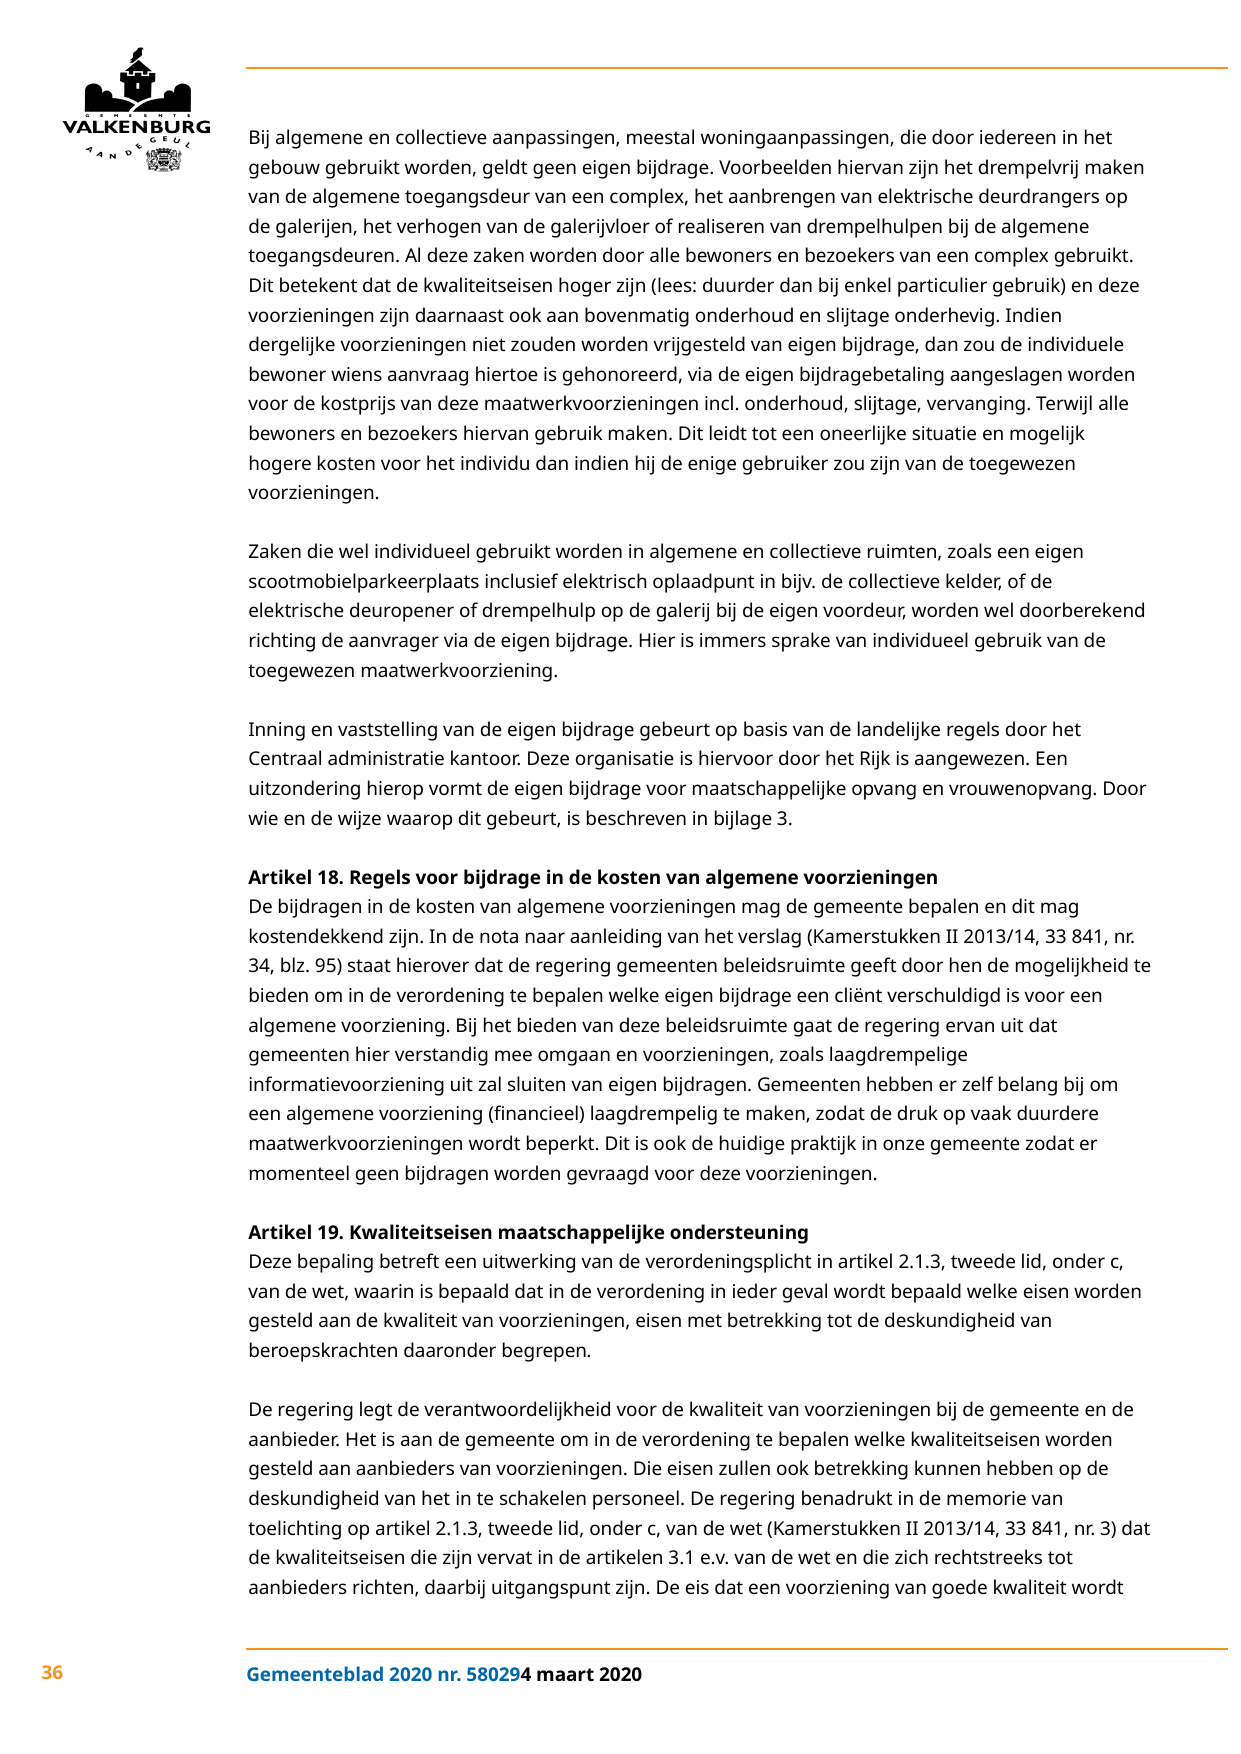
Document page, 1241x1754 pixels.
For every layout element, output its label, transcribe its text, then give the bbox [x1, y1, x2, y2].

text De bijdragen in de kosten van algemene voorzieningen mag de gemeente bepalen en dit mag kostendekkend zijn. In de nota naar aanleiding van het verslag (Kamerstukken II 2013/14, 33 841, nr. 34, blz. 95) staat hierover dat de regering gemeenten beleidsruimte geeft door hen de mogelijkheid te bieden om in de verordening te bepalen welke eigen bijdrage een cliënt verschuldigd is voor een algemene voorziening. Bij het bieden van deze beleidsruimte gaat de regering ervan uit dat gemeenten hier verstandig mee omgaan en voorzieningen, zoals laagdrempelige informatievoorziening uit zal sluiten van eigen bijdragen. Gemeenten hebben er zelf belang bij om een algemene voorziening (financieel) laagdrempelig te maken, zodat de druk op vaak duurdere maatwerkvoorzieningen wordt beperkt. Dit is ook de huidige praktijk in onze gemeente zodat er momenteel geen bijdragen worden gevraagd voor deze voorzieningen. [248, 893, 1152, 1186]
text Bij algemene en collectieve aanpassingen, meestal woningaanpassingen, die door iedereen in het gebouw gebruikt worden, geldt geen eigen bijdrage. Voorbeelden hiervan zijn het drempelvrij maken van de algemene toegangsdeur van een complex, het aanbrengen van elektrische deurdrangers op de galerijen, het verhogen van de galerijvloer of realiseren van drempelhulpen bij de algemene toegangsdeuren. Al deze zaken worden door alle bewoners en bezoekers van een complex gebruikt. Dit betekent dat de kwaliteitseisen hoger zijn (lees: duurder dan bij enkel particulier gebruik) en deze voorzieningen zijn daarnaast ook aan bovenmatig onderhoud en slijtage onderhevig. Indien dergelijke voorzieningen niet zouden worden vrijgesteld van eigen bijdrage, dan zou de individuele bewoner wiens aanvraag hiertoe is gehonoreerd, via de eigen bijdragebetaling aangeslagen worden voor de kostprijs van deze maatwerkvoorzieningen incl. onderhoud, slijtage, vervanging. Terwijl alle bewoners en bezoekers hiervan gebruik maken. Dit leidt tot een oneerlijke situatie en mogelijk hogere kosten voor het individu dan indien hij de enige gebruiker zou zijn van de toegewezen voorzieningen. [248, 124, 1152, 505]
text Zaken die wel individueel gebruikt worden in algemene en collectieve ruimten, zoals een eigen scootmobielparkeerplaats inclusief elektrisch oplaadpunt in bijv. de collectieve kelder, of de elektrische deuropener of drempelhulp op de galerij bij de eigen voordeur, worden wel doorberekend richting de aanvrager via de eigen bijdrage. Hier is immers sprake van individueel gebruik van de toegewezen maatwerkvoorziening. [248, 538, 1152, 683]
text Artikel 18. Regels voor bijdrage in de kosten van algemene voorzieningen [248, 864, 1152, 890]
text Deze bepaling betreft een uitwerking van de verordeningsplicht in artikel 2.1.3, tweede lid, onder c, van de wet, waarin is bepaald dat in de verordening in ieder geval wordt bepaald welke eisen worden gesteld aan de kwaliteit van voorzieningen, eisen met betrekking tot de deskundigheid van beroepskrachten daaronder begrepen. [248, 1248, 1152, 1363]
picture [41, 47, 231, 172]
text De regering legt de verantwoordelijkheid voor de kwaliteit van voorzieningen bij de gemeente en de aanbieder. Het is aan de gemeente om in de verordening te bepalen welke kwaliteitseisen worden gesteld aan aanbieders van voorzieningen. Die eisen zullen ook betrekking kunnen hebben op de deskundigheid van het in te schakelen personeel. De regering benadrukt in de memorie van toelichting op artikel 2.1.3, tweede lid, onder c, van de wet (Kamerstukken II 2013/14, 33 841, nr. 3) dat de kwaliteitseisen die zijn vervat in de artikelen 3.1 e.v. van de wet en die zich rechtstreeks tot aanbieders richten, daarbij uitgangspunt zijn. De eis dat een voorziening van goede kwaliteit wordt [248, 1396, 1152, 1600]
text Inning en vaststelling van de eigen bijdrage gebeurt op basis van de landelijke regels door het Centraal administratie kantoor. Deze organisatie is hiervoor door het Rijk is aangewezen. Een uitzondering hierop vormt de eigen bijdrage voor maatschappelijke opvang en vrouwenopvang. Door wie en de wijze waarop dit gebeurt, is beschreven in bijlage 3. [248, 716, 1152, 831]
text Artikel 19. Kwaliteitseisen maatschappelijke ondersteuning [248, 1219, 1152, 1245]
